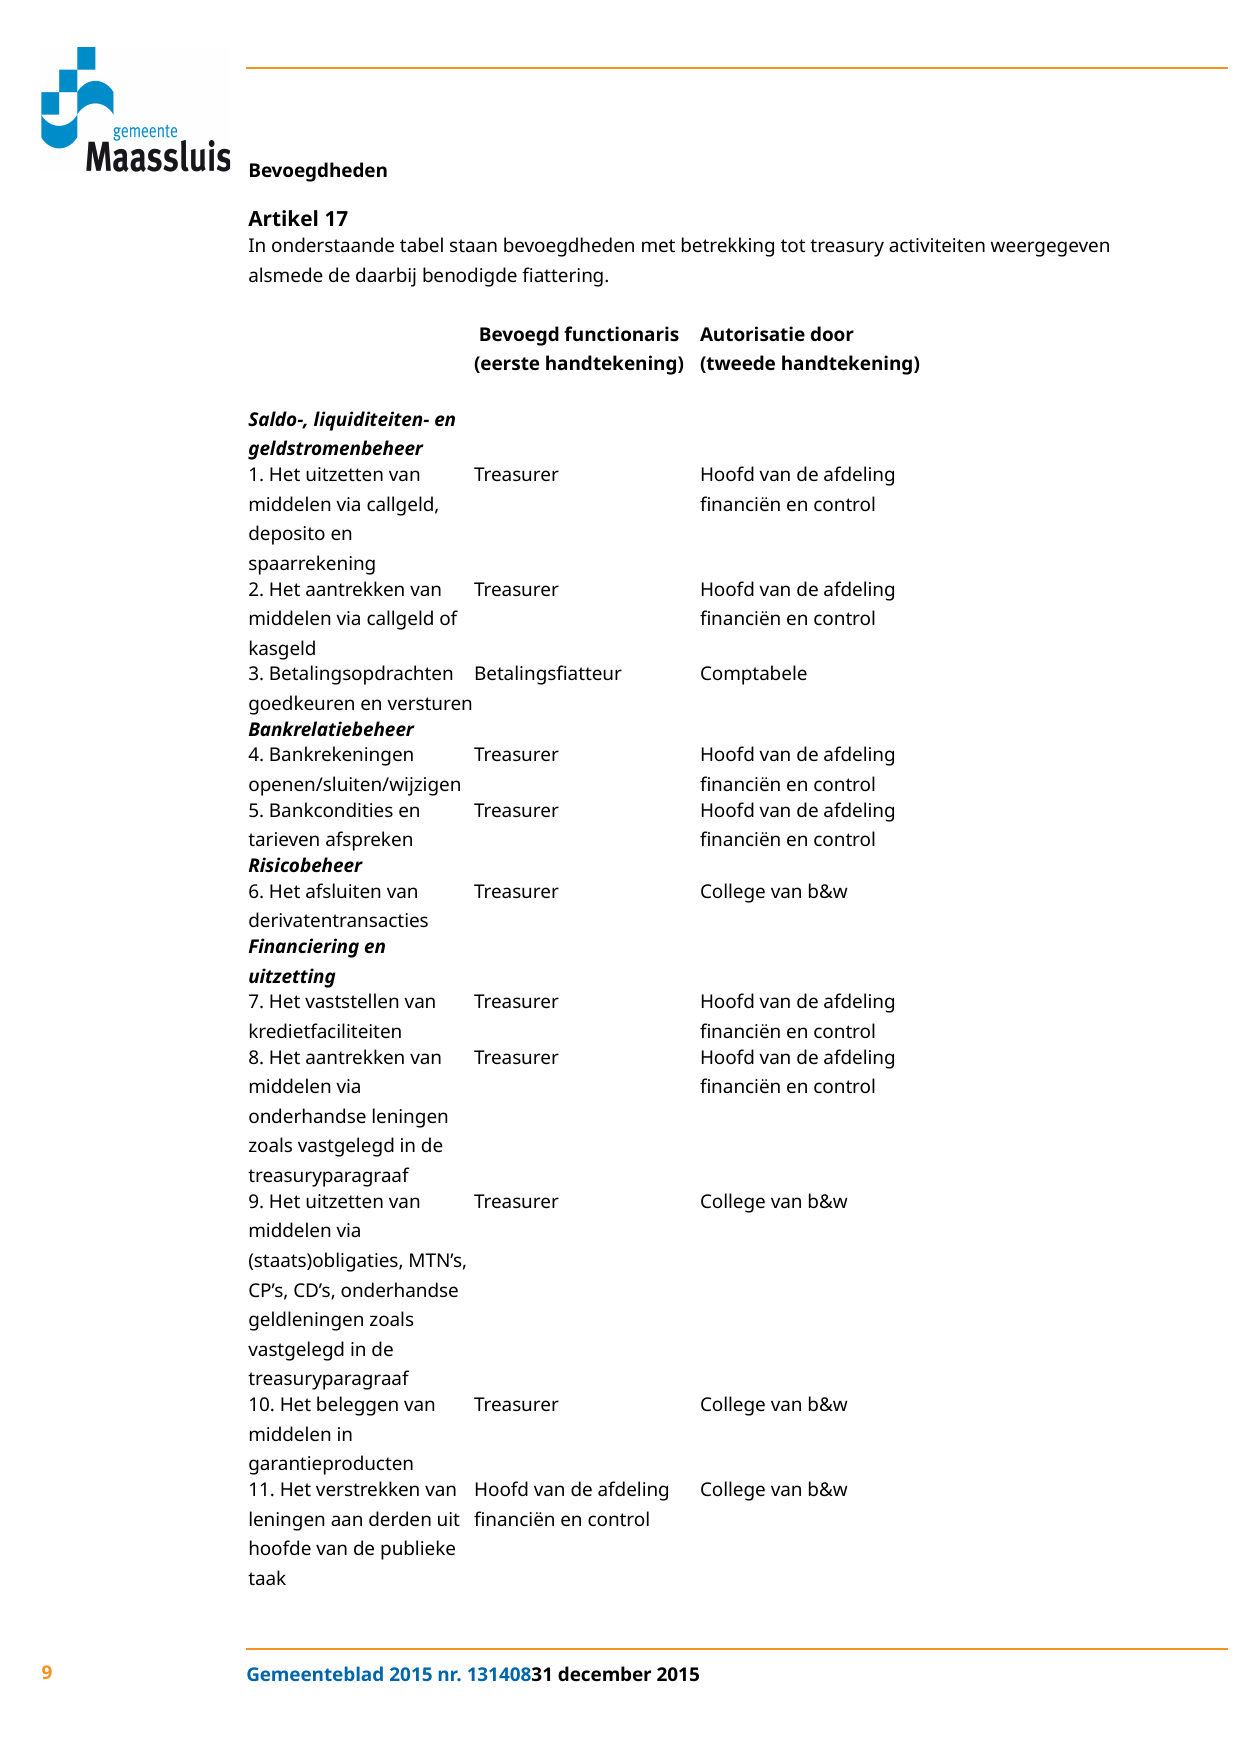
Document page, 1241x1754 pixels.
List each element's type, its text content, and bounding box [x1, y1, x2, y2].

table_cell Treasurer [474, 461, 700, 576]
table_cell Hoofd van de afdeling financiën en control [700, 797, 926, 852]
table_cell Hoofd van de afdeling financiën en control [700, 576, 926, 661]
picture [41, 47, 77, 92]
table_cell Treasurer [474, 742, 700, 797]
picture [41, 47, 231, 172]
table_cell Bankrelatiebeheer [248, 716, 474, 742]
table_cell 2. Het aantrekken van middelen via callgeld of kasgeld [248, 576, 474, 661]
table_cell Comptabele [700, 661, 926, 716]
table_cell Treasurer [474, 1188, 700, 1391]
table_cell 8. Het aantrekken van middelen via onderhandse leningen zoals vastgelegd in de treasuryparagraaf [248, 1044, 474, 1188]
table_cell 4. Bankrekeningen openen/sluiten/wijzigen [248, 742, 474, 797]
table_cell 3. Betalingsopdrachten goedkeuren en versturen [248, 661, 474, 716]
table_cell Treasurer [474, 797, 700, 852]
table_header [248, 321, 474, 406]
table_cell Treasurer [474, 989, 700, 1044]
table_cell Saldo-, liquiditeiten- en geldstromenbeheer [248, 406, 474, 461]
table_cell [700, 716, 926, 742]
table_cell 9. Het uitzetten van middelen via (staats)obligaties, MTN’s, CP’s, CD’s, onderhandse geldleningen zoals vastgelegd in de treasuryparagraaf [248, 1188, 474, 1391]
table_cell Treasurer [474, 878, 700, 933]
table_cell 11. Het verstrekken van leningen aan derden uit hoofde van de publieke taak [248, 1476, 474, 1591]
table_cell Hoofd van de afdeling financiën en control [700, 1044, 926, 1188]
table_cell Betalingsfiatteur [474, 661, 700, 716]
text Artikel 17 [248, 204, 1152, 232]
table_cell 7. Het vaststellen van kredietfaciliteiten [248, 989, 474, 1044]
table_cell 6. Het afsluiten van derivatentransacties [248, 878, 474, 933]
table_header Bevoegd functionaris (eerste handtekening) [474, 321, 700, 406]
table_cell [474, 716, 700, 742]
text Bevoegdheden [248, 157, 1152, 183]
table_cell Risicobeheer [248, 852, 474, 878]
table_cell College van b&w [700, 1188, 926, 1391]
table_cell Hoofd van de afdeling financiën en control [700, 989, 926, 1044]
table_cell College van b&w [700, 1476, 926, 1591]
text In onderstaande tabel staan bevoegdheden met betrekking tot treasury activiteiten weergegeven alsmede de daarbij benodigde fiattering. [248, 232, 1152, 287]
table_cell Financiering en uitzetting [248, 933, 474, 989]
table_cell Treasurer [474, 576, 700, 661]
table_cell Hoofd van de afdeling financiën en control [700, 742, 926, 797]
table_header Autorisatie door (tweede handtekening) [700, 321, 926, 406]
table_header [926, 321, 1152, 406]
table_cell 1. Het uitzetten van middelen via callgeld, deposito en spaarrekening [248, 461, 474, 576]
table_cell Hoofd van de afdeling financiën en control [474, 1476, 700, 1591]
table_cell College van b&w [700, 1391, 926, 1476]
table_cell Hoofd van de afdeling financiën en control [700, 461, 926, 576]
table_cell College van b&w [700, 878, 926, 933]
table_cell 5. Bankcondities en tarieven afspreken [248, 797, 474, 852]
table_cell 10. Het beleggen van middelen in garantieproducten [248, 1391, 474, 1476]
table_cell Treasurer [474, 1044, 700, 1188]
table_cell Treasurer [474, 1391, 700, 1476]
